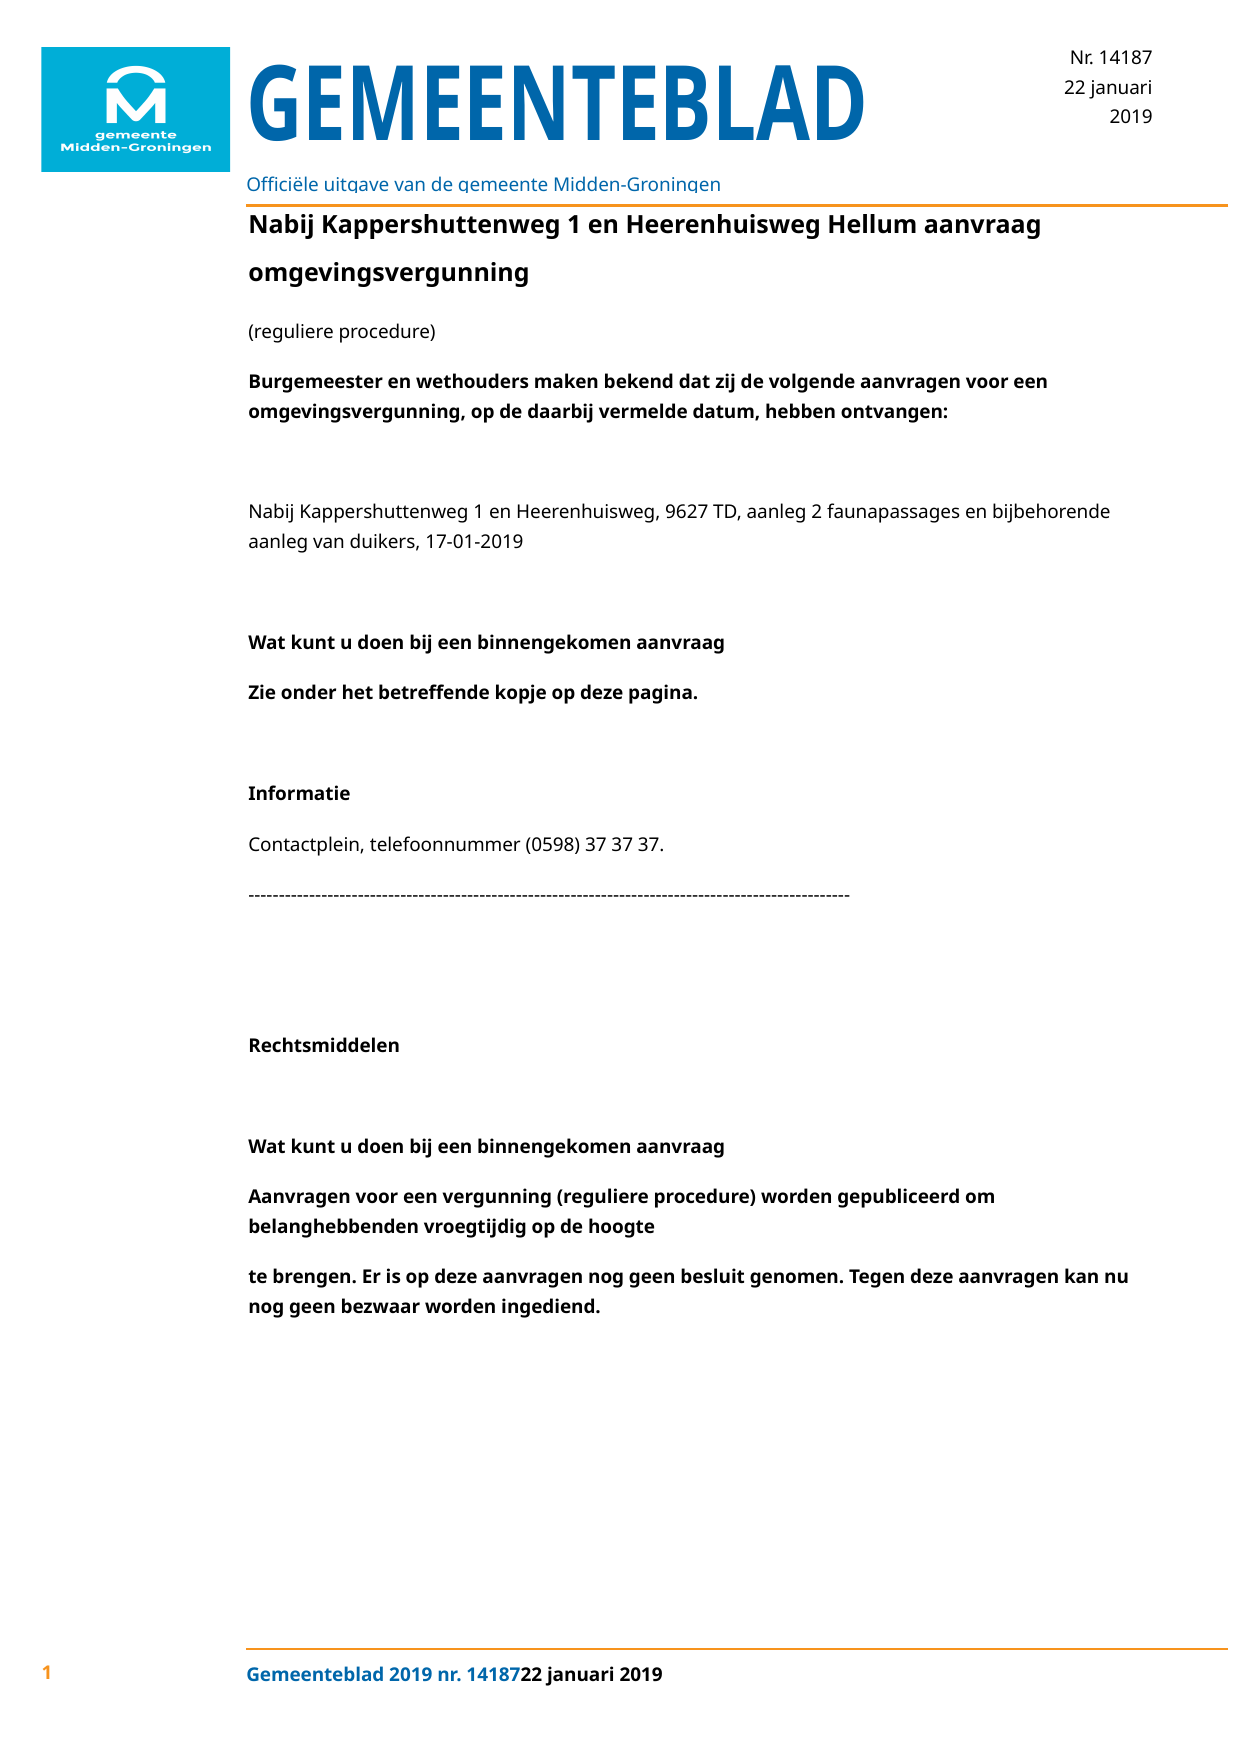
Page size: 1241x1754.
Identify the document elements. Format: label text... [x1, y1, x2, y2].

text Wat kunt u doen bij een binnengekomen aanvraag [248, 1133, 1152, 1159]
text --------------------------------------------------------------------------------------------------- [248, 881, 1152, 907]
text Contactplein, telefoonnummer (0598) 37 37 37. [248, 831, 1152, 857]
picture [108, 66, 164, 82]
text (reguliere procedure) [248, 318, 1152, 344]
text Aanvragen voor een vergunning (reguliere procedure) worden gepubliceerd om belanghebbenden vroegtijdig op de hoogte [248, 1184, 1152, 1239]
text Zie onder het betreffende kopje op deze pagina. [248, 679, 1152, 705]
picture [184, 146, 190, 153]
text Wat kunt u doen bij een binnengekomen aanvraag [248, 629, 1152, 655]
text Nabij Kappershuttenweg 1 en Heerenhuisweg Hellum aanvraag omgevingsvergunning [248, 207, 1152, 288]
picture [107, 89, 165, 122]
text te brengen. Er is op deze aanvragen nog geen besluit genomen. Tegen deze aanvragen kan nu nog geen bezwaar worden ingediend. [248, 1264, 1152, 1319]
text Burgemeester en wethouders maken bekend dat zij de volgende aanvragen voor een omgevingsvergunning, op de daarbij vermelde datum, hebben ontvangen: [248, 368, 1152, 424]
text Informatie [248, 780, 1152, 806]
text Nabij Kappershuttenweg 1 en Heerenhuisweg, 9627 TD, aanleg 2 faunapassages en bijbehorende aanleg van duikers, 17-01-2019 [248, 499, 1152, 554]
text Rechtsmiddelen [248, 1032, 1152, 1058]
